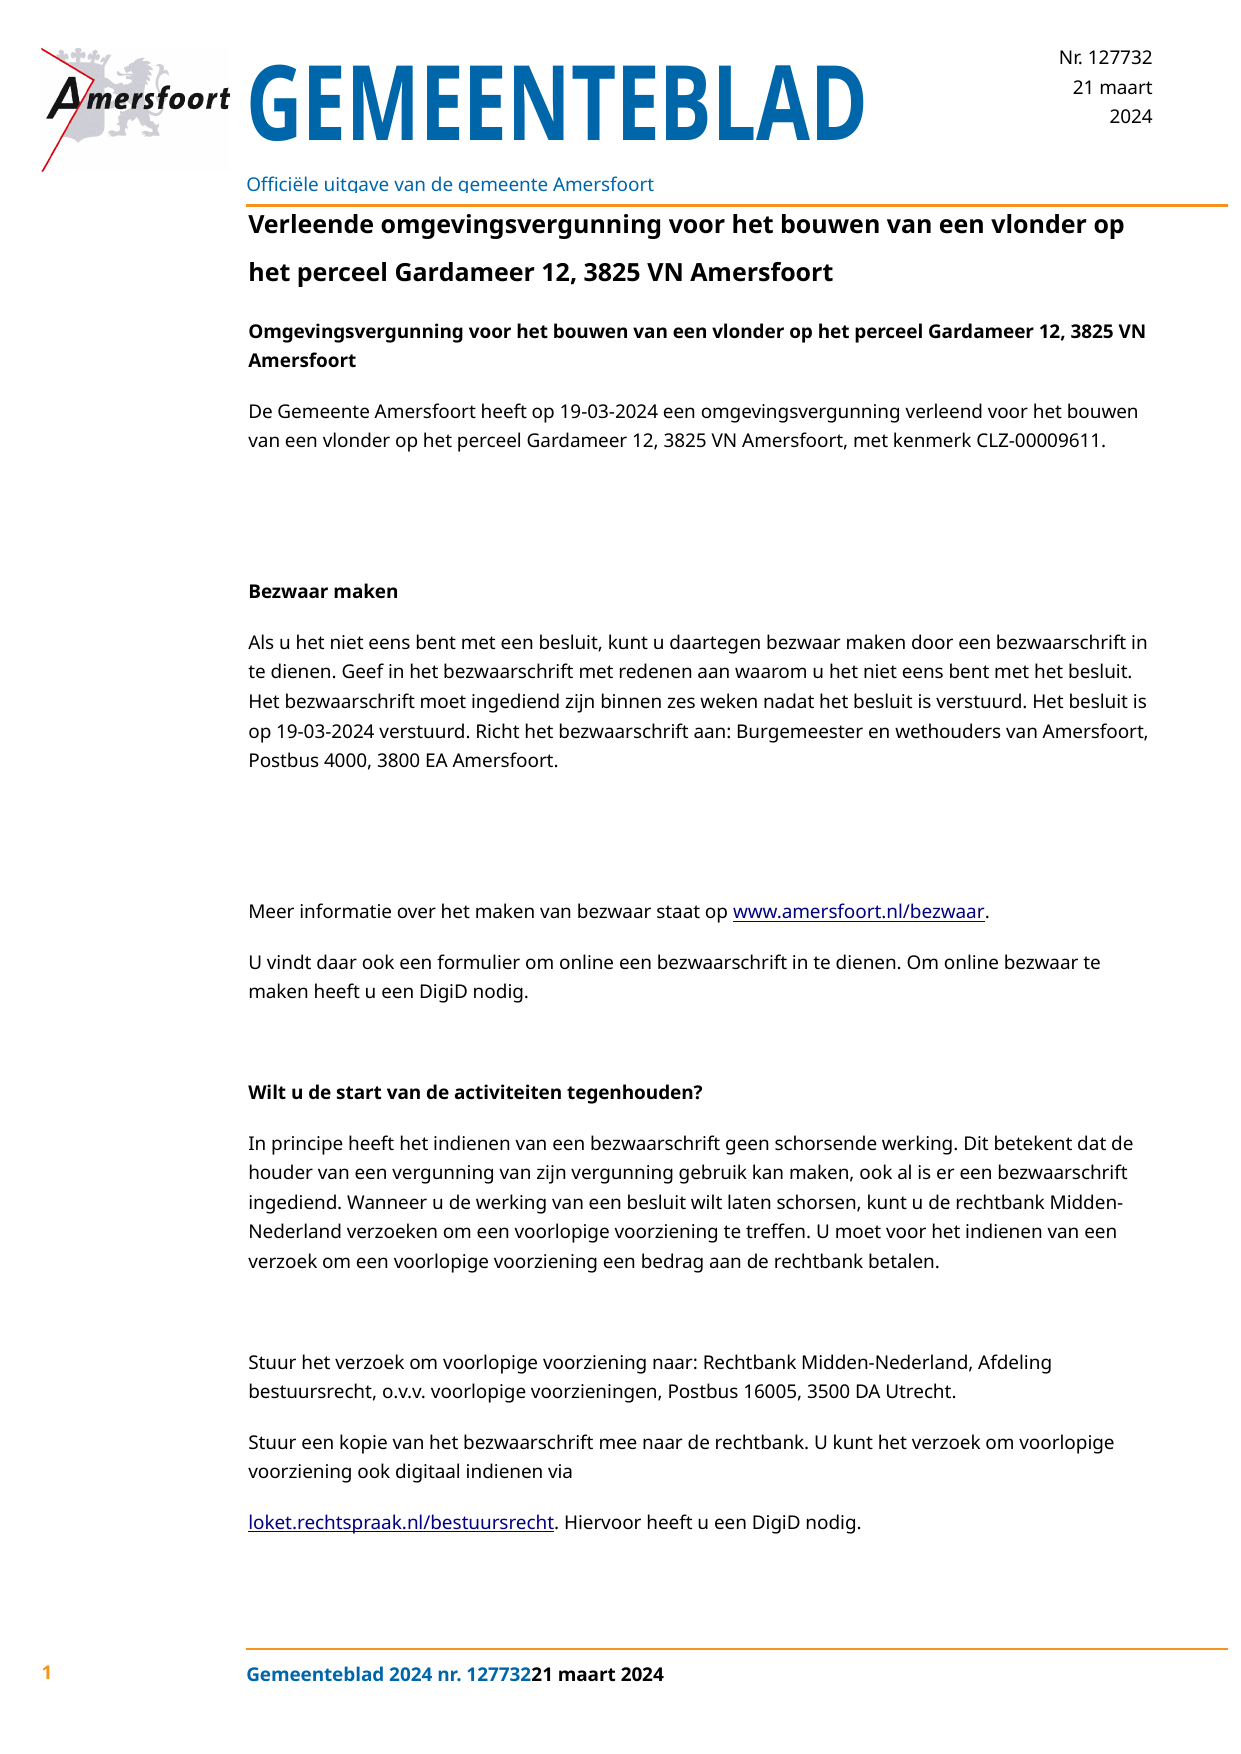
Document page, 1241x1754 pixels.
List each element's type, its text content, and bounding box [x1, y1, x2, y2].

text De Gemeente Amersfoort heeft op 19-03-2024 een omgevingsvergunning verleend voor het bouwen van een vlonder op het perceel Gardameer 12, 3825 VN Amersfoort, met kenmerk CLZ-00009611. [248, 398, 1152, 453]
text Verleende omgevingsvergunning voor het bouwen van een vlonder op het perceel Gardameer 12, 3825 VN Amersfoort [248, 207, 1152, 288]
picture [41, 47, 231, 172]
text Wilt u de start van de activiteiten tegenhouden? [248, 1079, 1152, 1105]
text U vindt daar ook een formulier om online een bezwaarschrift in te dienen. Om online bezwaar te maken heeft u een DigiD nodig. [248, 949, 1152, 1004]
text Omgevingsvergunning voor het bouwen van een vlonder op het perceel Gardameer 12, 3825 VN Amersfoort [248, 318, 1152, 373]
text In principe heeft het indienen van een bezwaarschrift geen schorsende werking. Dit betekent dat de houder van een vergunning van zijn vergunning gebruik kan maken, ook al is er een bezwaarschrift ingediend. Wanneer u de werking van een besluit wilt laten schorsen, kunt u de rechtbank Midden-Nederland verzoeken om een voorlopige voorziening te treffen. U moet voor het indienen van een verzoek om een voorlopige voorziening een bedrag aan de rechtbank betalen. [248, 1130, 1152, 1274]
text Bezwaar maken [248, 579, 1152, 604]
text Als u het niet eens bent met een besluit, kunt u daartegen bezwaar maken door een bezwaarschrift in te dienen. Geef in het bezwaarschrift met redenen aan waarom u het niet eens bent met het besluit. Het bezwaarschrift moet ingediend zijn binnen zes weken nadat het besluit is verstuurd. Het besluit is op 19-03-2024 verstuurd. Richt het bezwaarschrift aan: Burgemeester en wethouders van Amersfoort, Postbus 4000, 3800 EA Amersfoort. [248, 629, 1152, 773]
text Stuur een kopie van het bezwaarschrift mee naar de rechtbank. U kunt het verzoek om voorlopige voorziening ook digitaal indienen via [248, 1429, 1152, 1484]
text Meer informatie over het maken van bezwaar staat op www.amersfoort.nl/bezwaar. [248, 899, 1152, 924]
text loket.rechtspraak.nl/bestuursrecht. Hiervoor heeft u een DigiD nodig. [248, 1509, 1152, 1535]
text Stuur het verzoek om voorlopige voorziening naar: Rechtbank Midden-Nederland, Afdeling bestuursrecht, o.v.v. voorlopige voorzieningen, Postbus 16005, 3500 DA Utrecht. [248, 1349, 1152, 1404]
